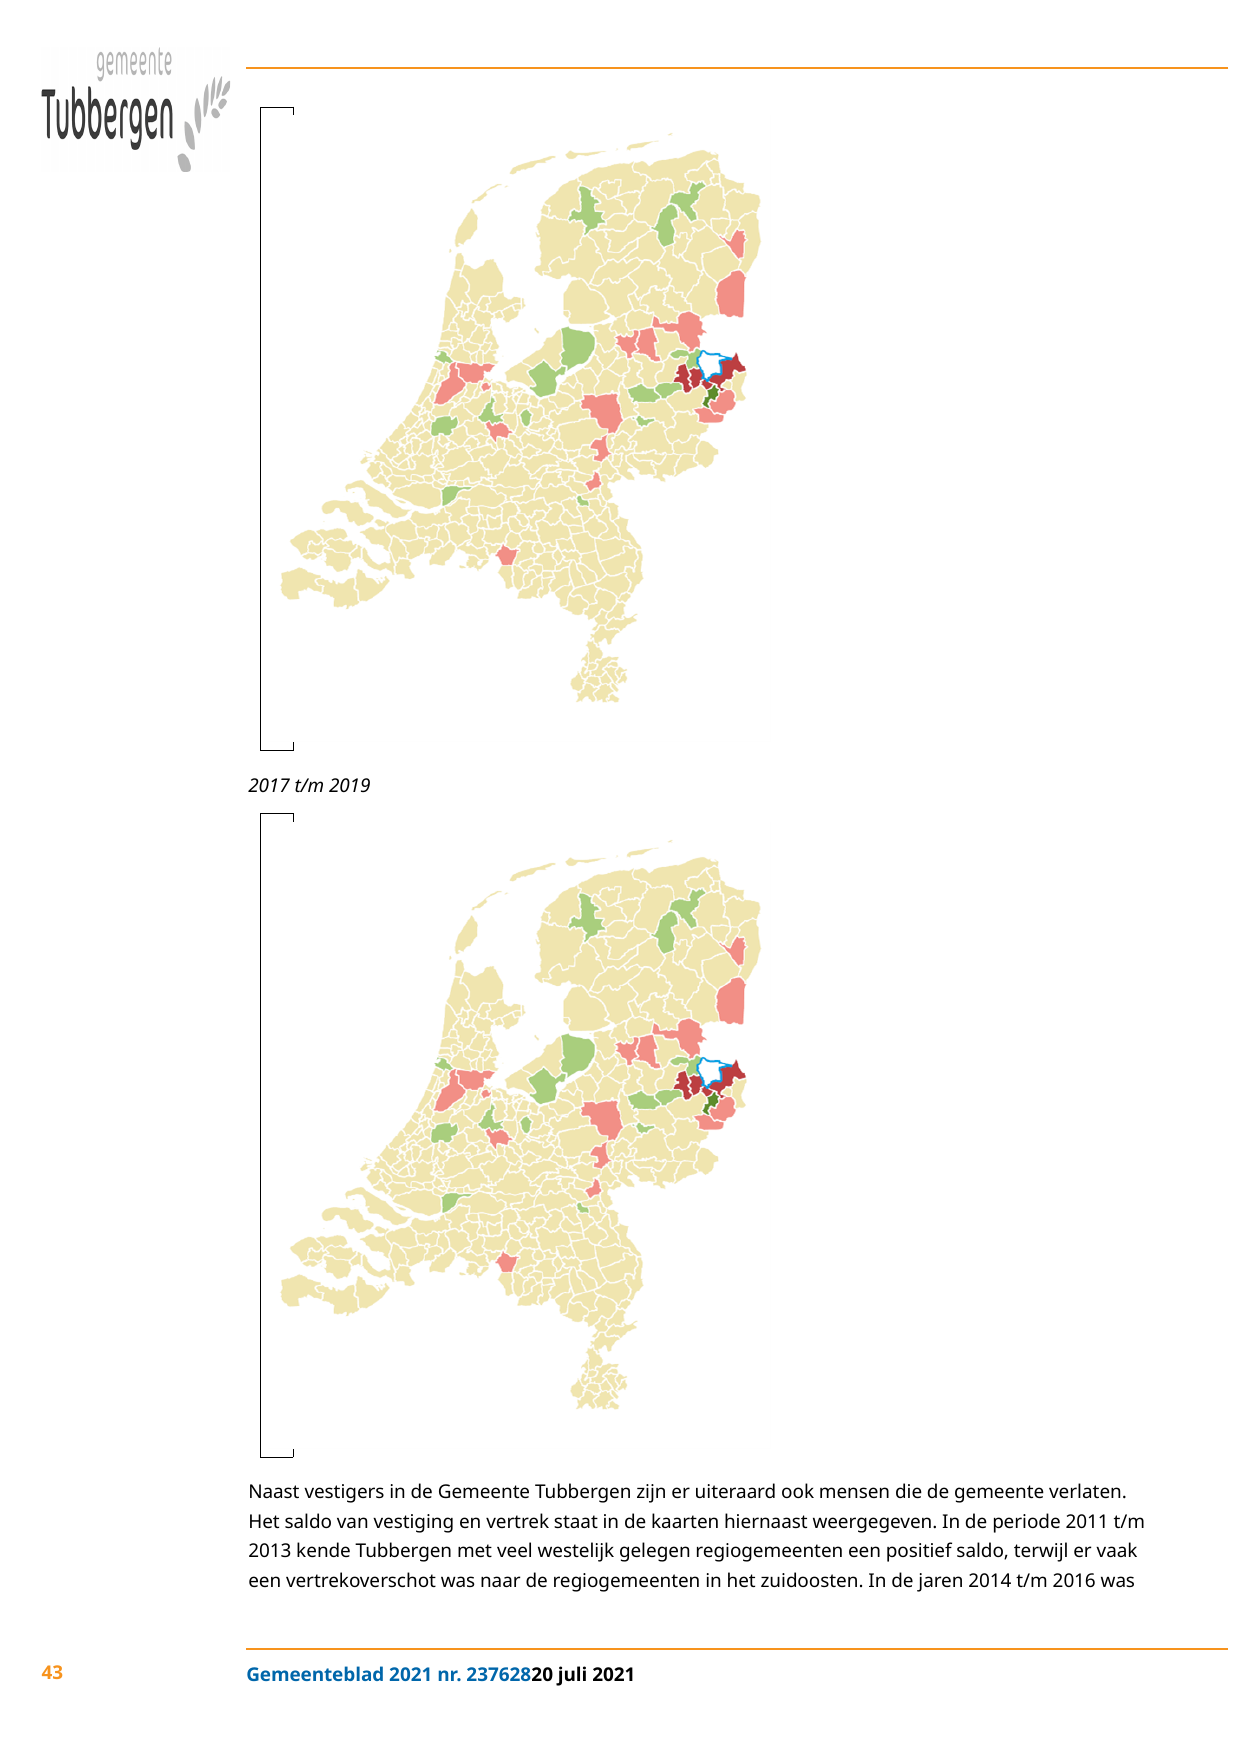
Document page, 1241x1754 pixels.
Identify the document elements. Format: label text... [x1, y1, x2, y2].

text Naast vestigers in de Gemeente Tubbergen zijn er uiteraard ook mensen die de gemeente verlaten. Het saldo van vestiging en vertrek staat in de kaarten hiernaast weergegeven. In de periode 2011 t/m 2013 kende Tubbergen met veel westelijk gelegen regiogemeenten een positief saldo, terwijl er vaak een vertrekoverschot was naar de regiogemeenten in het zuidoosten. In de jaren 2014 t/m 2016 was [248, 1478, 1152, 1593]
picture [41, 47, 231, 172]
picture [268, 115, 771, 742]
text 2017 t/m 2019 [248, 772, 1152, 798]
picture [268, 822, 771, 1449]
